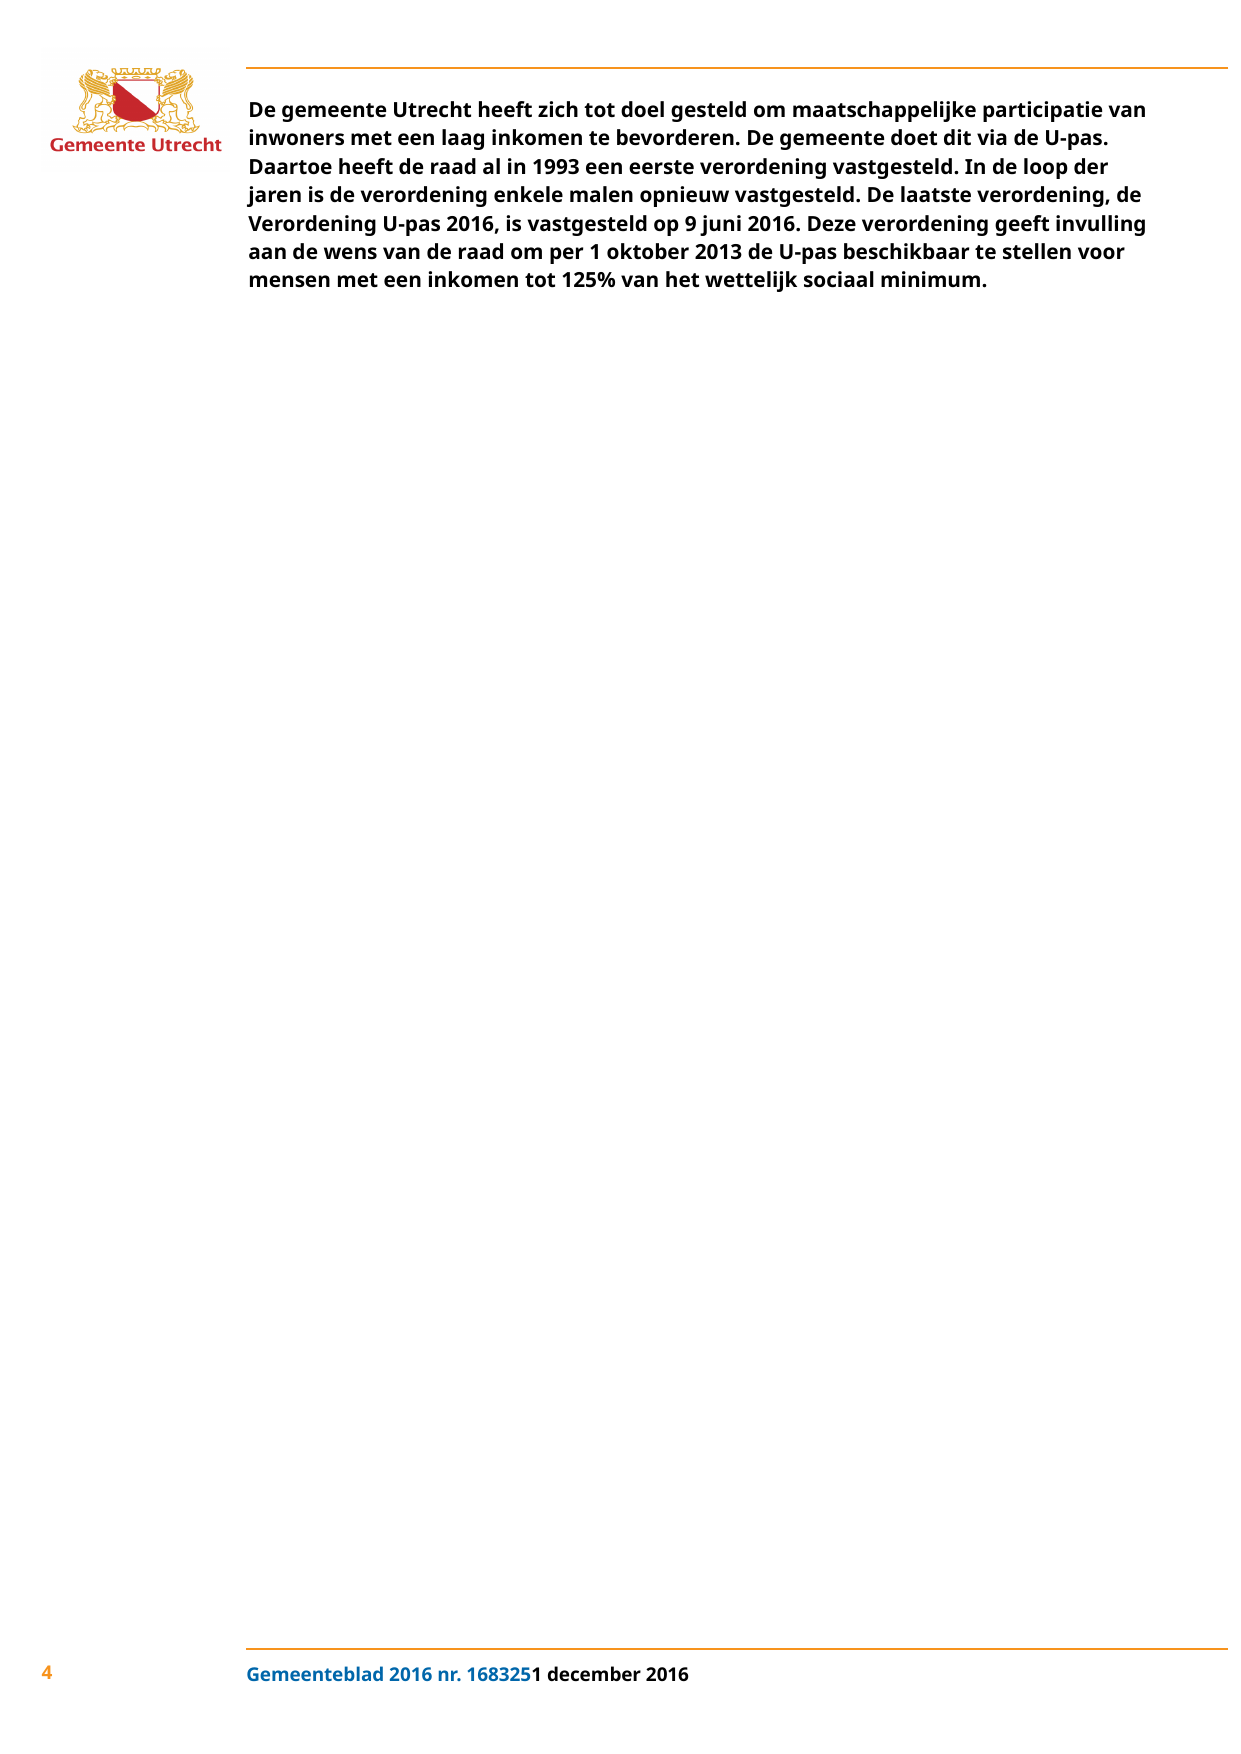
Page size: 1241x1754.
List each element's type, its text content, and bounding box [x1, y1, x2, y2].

text De gemeente Utrecht heeft zich tot doel gesteld om maatschappelijke participatie van inwoners met een laag inkomen te bevorderen. De gemeente doet dit via de U-pas. Daartoe heeft de raad al in 1993 een eerste verordening vastgesteld. In de loop der jaren is de verordening enkele malen opnieuw vastgesteld. De laatste verordening, de Verordening U-pas 2016, is vastgesteld op 9 juni 2016. Deze verordening geeft invulling aan de wens van de raad om per 1 oktober 2013 de U-pas beschikbaar te stellen voor mensen met een inkomen tot 125% van het wettelijk sociaal minimum. [248, 95, 1152, 294]
picture [41, 47, 231, 172]
